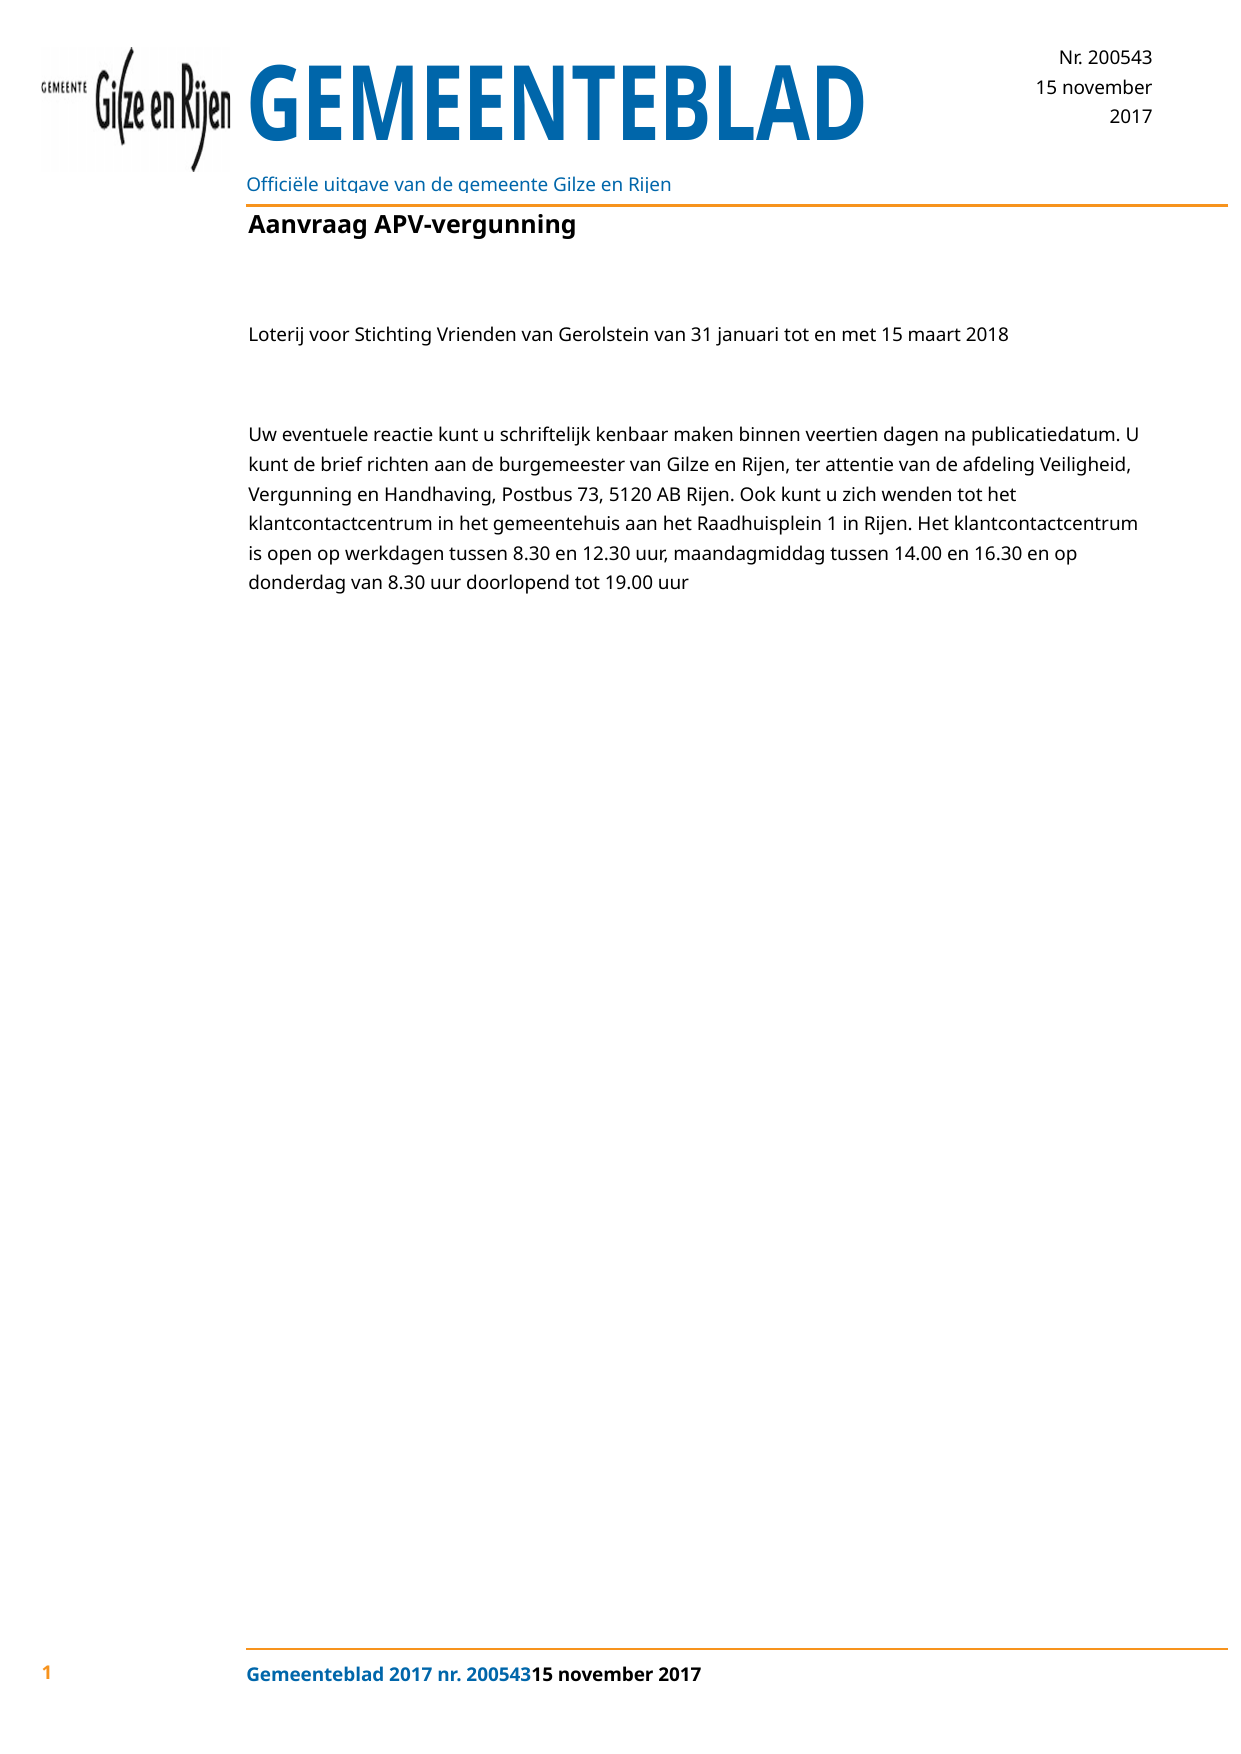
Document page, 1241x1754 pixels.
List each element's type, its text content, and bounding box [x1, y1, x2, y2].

text Uw eventuele reactie kunt u schriftelijk kenbaar maken binnen veertien dagen na publicatiedatum. U kunt de brief richten aan de burgemeester van Gilze en Rijen, ter attentie van de afdeling Veiligheid, Vergunning en Handhaving, Postbus 73, 5120 AB Rijen. Ook kunt u zich wenden tot het klantcontactcentrum in het gemeentehuis aan het Raadhuisplein 1 in Rijen. Het klantcontactcentrum is open op werkdagen tussen 8.30 en 12.30 uur, maandagmiddag tussen 14.00 en 16.30 en op donderdag van 8.30 uur doorlopend tot 19.00 uur [248, 422, 1152, 595]
text Loterij voor Stichting Vrienden van Gerolstein van 31 januari tot en met 15 maart 2018 [248, 321, 1152, 346]
picture [41, 47, 231, 172]
text Aanvraag APV-vergunning [248, 207, 1152, 241]
